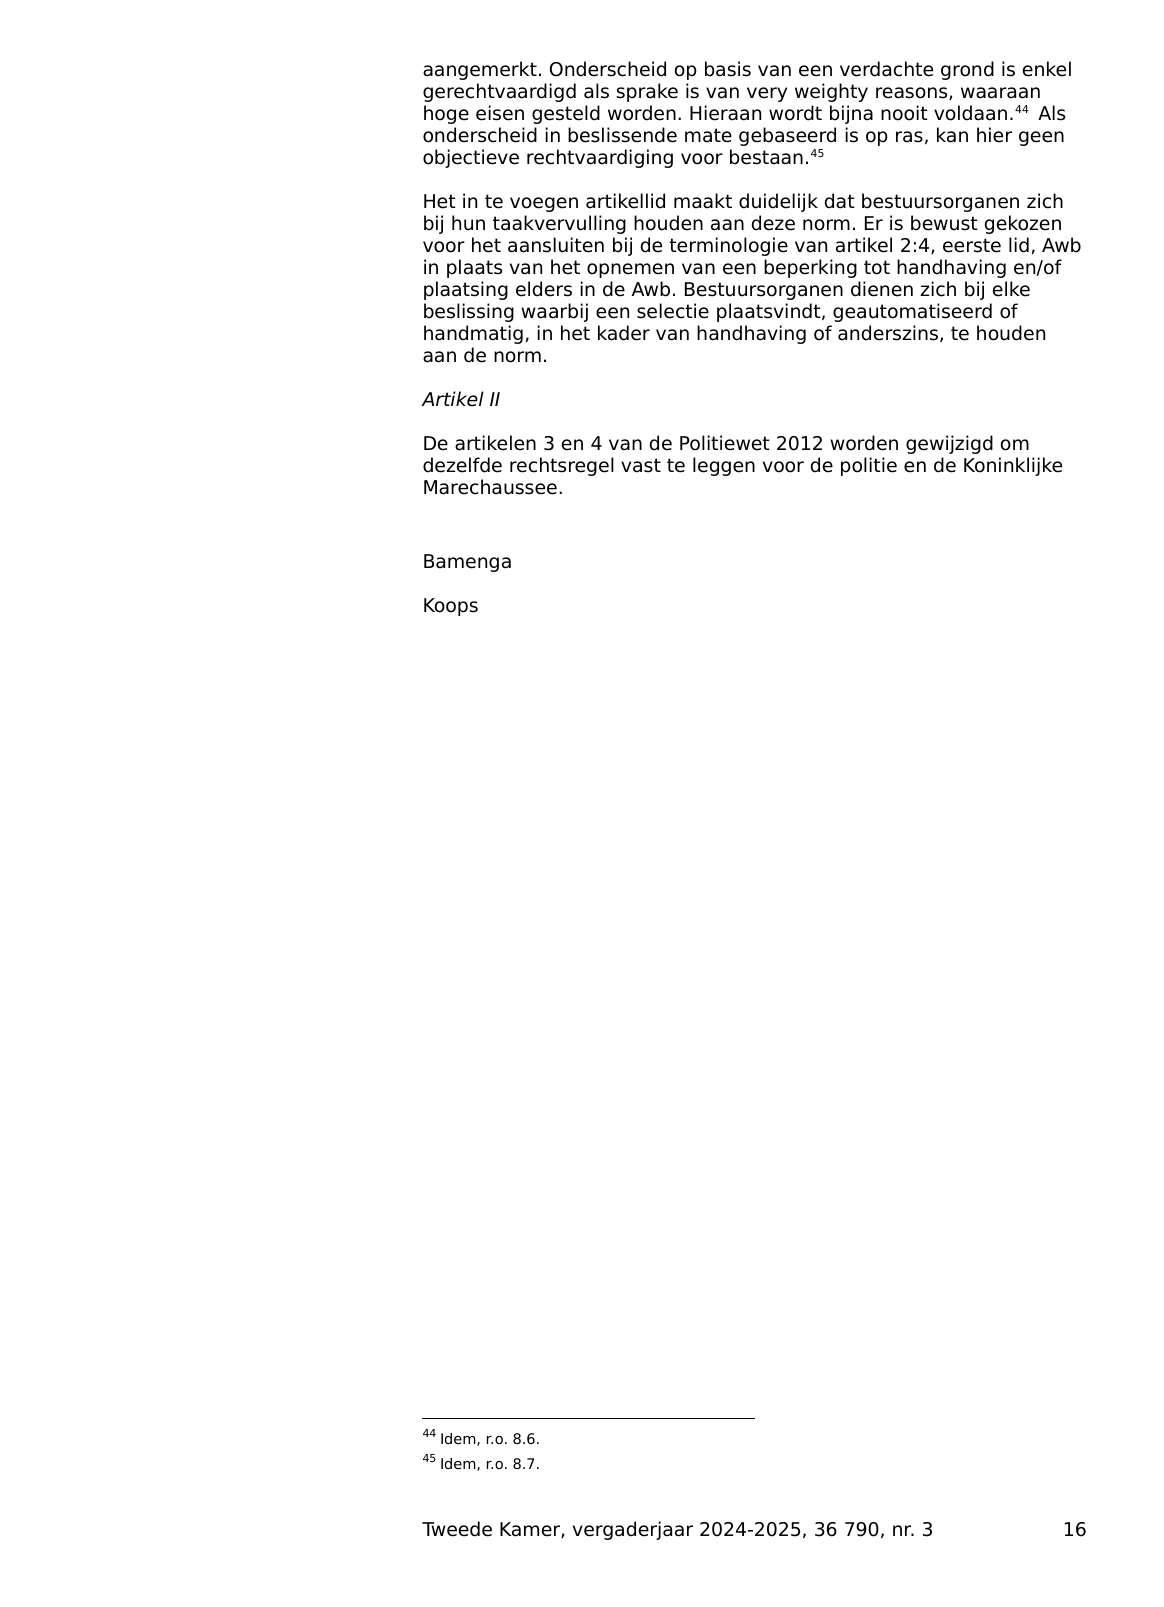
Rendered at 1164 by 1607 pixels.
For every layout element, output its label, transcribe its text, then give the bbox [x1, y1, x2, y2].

text Idem, r.o. 8.7. [422, 1452, 1087, 1474]
text Idem, r.o. 8.6. [422, 1427, 1087, 1449]
text Het in te voegen artikellid maakt duidelijk dat bestuursorganen zich bij hun taakvervulling houden aan deze norm. Er is bewust gekozen voor het aansluiten bij de terminologie van artikel 2:4, eerste lid, Awb in plaats van het opnemen van een beperking tot handhaving en/of plaatsing elders in de Awb. Bestuursorganen dienen zich bij elke beslissing waarbij een selectie plaatsvindt, geautomatiseerd of handmatig, in het kader van handhaving of anderszins, te houden aan de norm. [422, 191, 1087, 367]
subtitle Artikel II [422, 389, 1087, 411]
text aangemerkt. Onderscheid op basis van een verdachte grond is enkel gerechtvaardigd als sprake is van very weighty reasons, waaraan hoge eisen gesteld worden. Hieraan wordt bijna nooit voldaan. Als onderscheid in beslissende mate gebaseerd is op ras, kan hier geen objectieve rechtvaardiging voor bestaan. [422, 59, 1087, 169]
text Bamenga Koops [422, 529, 1087, 617]
text De artikelen 3 en 4 van de Politiewet 2012 worden gewijzigd om dezelfde rechtsregel vast te leggen voor de politie en de Koninklijke Marechaussee. [422, 433, 1087, 499]
